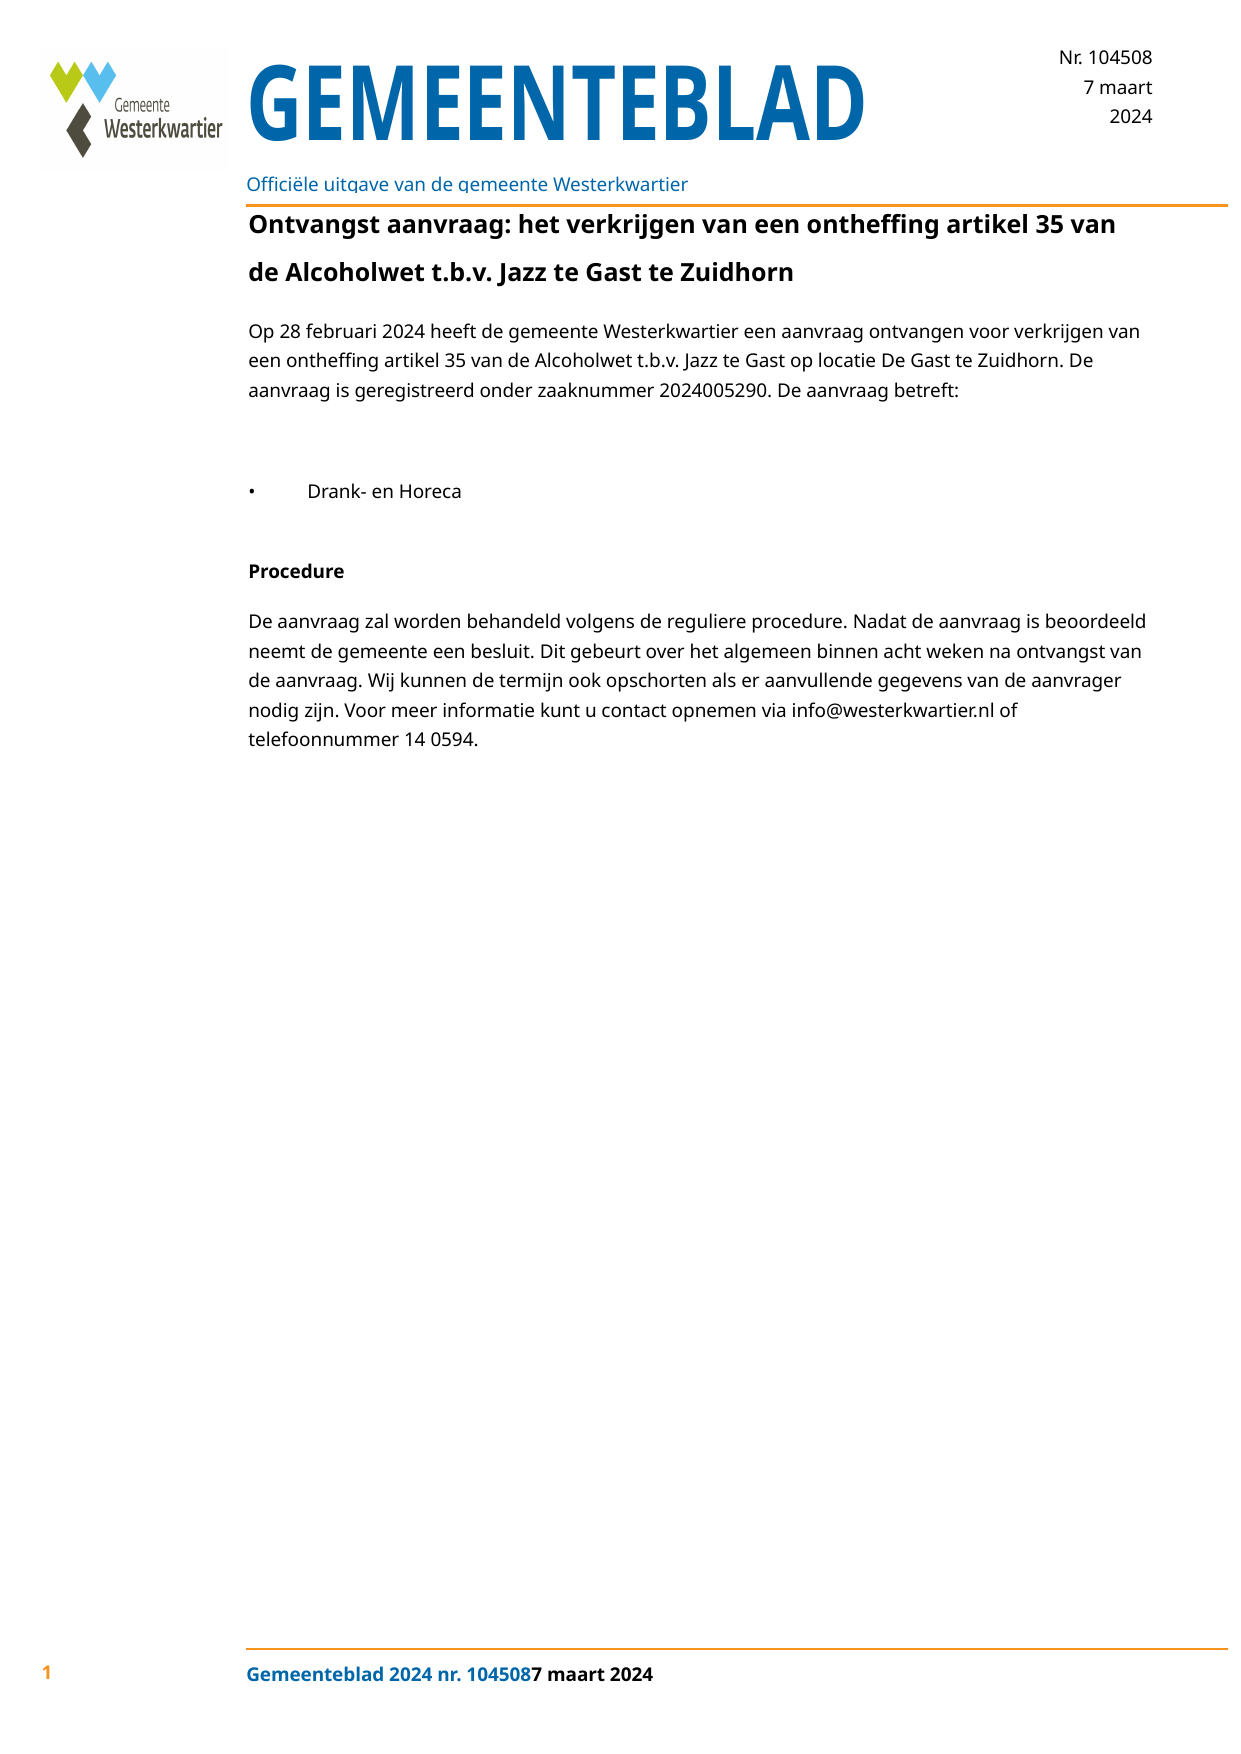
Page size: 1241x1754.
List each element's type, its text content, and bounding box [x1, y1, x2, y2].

text Ontvangst aanvraag: het verkrijgen van een ontheffing artikel 35 van de Alcoholwet t.b.v. Jazz te Gast te Zuidhorn [248, 207, 1152, 288]
picture [41, 47, 231, 172]
text Op 28 februari 2024 heeft de gemeente Westerkwartier een aanvraag ontvangen voor verkrijgen van een ontheffing artikel 35 van de Alcoholwet t.b.v. Jazz te Gast op locatie De Gast te Zuidhorn. De aanvraag is geregistreerd onder zaaknummer 2024005290. De aanvraag betreft: [248, 318, 1152, 403]
list Drank- en Horeca [248, 478, 1152, 504]
text De aanvraag zal worden behandeld volgens de reguliere procedure. Nadat de aanvraag is beoordeeld neemt de gemeente een besluit. Dit gebeurt over het algemeen binnen acht weken na ontvangst van de aanvraag. Wij kunnen de termijn ook opschorten als er aanvullende gegevens van de aanvrager nodig zijn. Voor meer informatie kunt u contact opnemen via info@westerkwartier.nl of telefoonnummer 14 0594. [248, 608, 1152, 752]
text Procedure [248, 558, 1152, 584]
